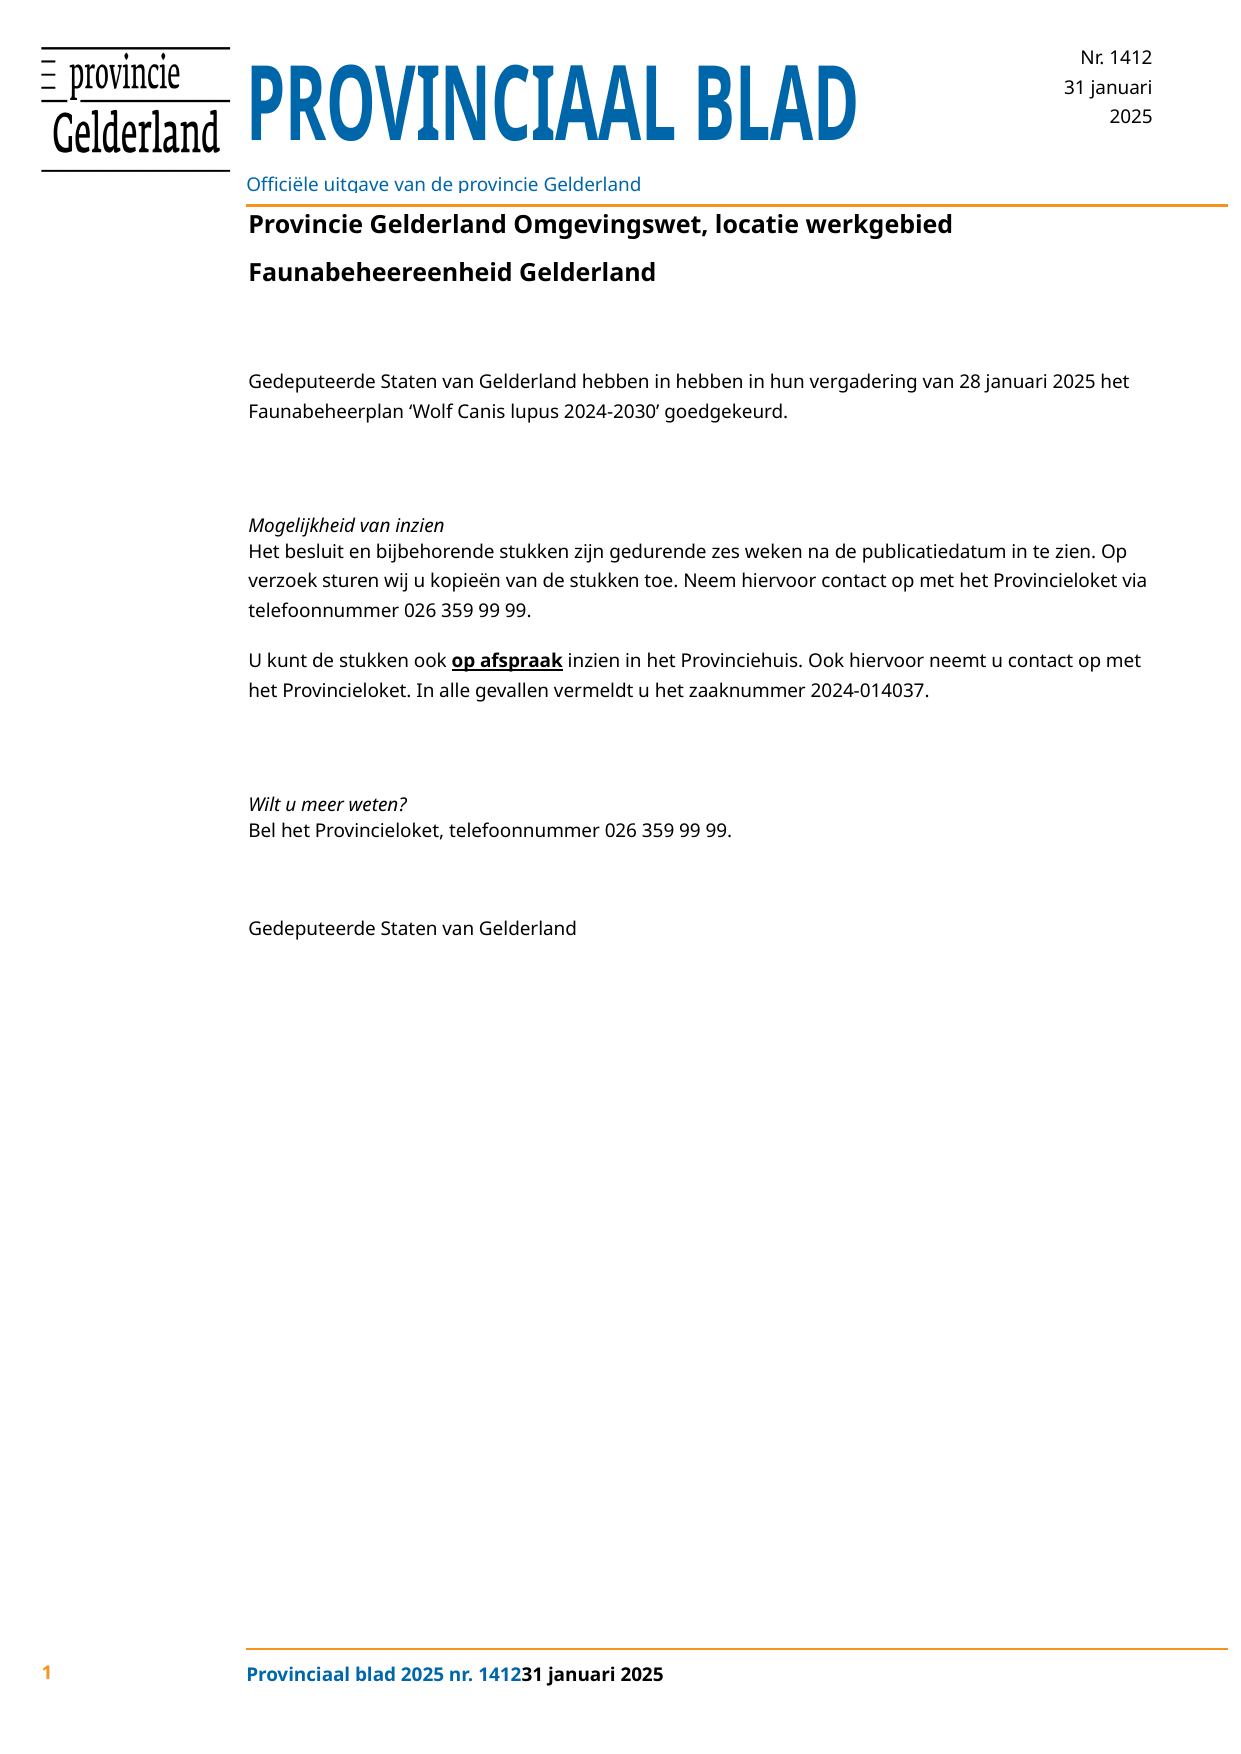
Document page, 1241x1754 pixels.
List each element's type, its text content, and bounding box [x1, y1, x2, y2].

text Provincie Gelderland Omgevingswet, locatie werkgebied Faunabeheereenheid Gelderland [248, 207, 1152, 288]
text Wilt u meer weten? [248, 792, 1152, 817]
text Mogelijkheid van inzien [248, 512, 1152, 538]
text Gedeputeerde Staten van Gelderland [248, 916, 1152, 941]
text Het besluit en bijbehorende stukken zijn gedurende zes weken na de publicatiedatum in te zien. Op verzoek sturen wij u kopieën van de stukken toe. Neem hiervoor contact op met het Provincieloket via telefoonnummer 026 359 99 99. [248, 538, 1152, 623]
text Gedeputeerde Staten van Gelderland hebben in hebben in hun vergadering van 28 januari 2025 het Faunabeheerplan ‘Wolf Canis lupus 2024-2030’ goedgekeurd. [248, 368, 1152, 424]
text U kunt de stukken ook op afspraak inzien in het Provinciehuis. Ook hiervoor neemt u contact op met het Provincieloket. In alle gevallen vermeldt u het zaaknummer 2024-014037. [248, 648, 1152, 703]
text Bel het Provincieloket, telefoonnummer 026 359 99 99. [248, 817, 1152, 843]
picture [41, 47, 231, 172]
